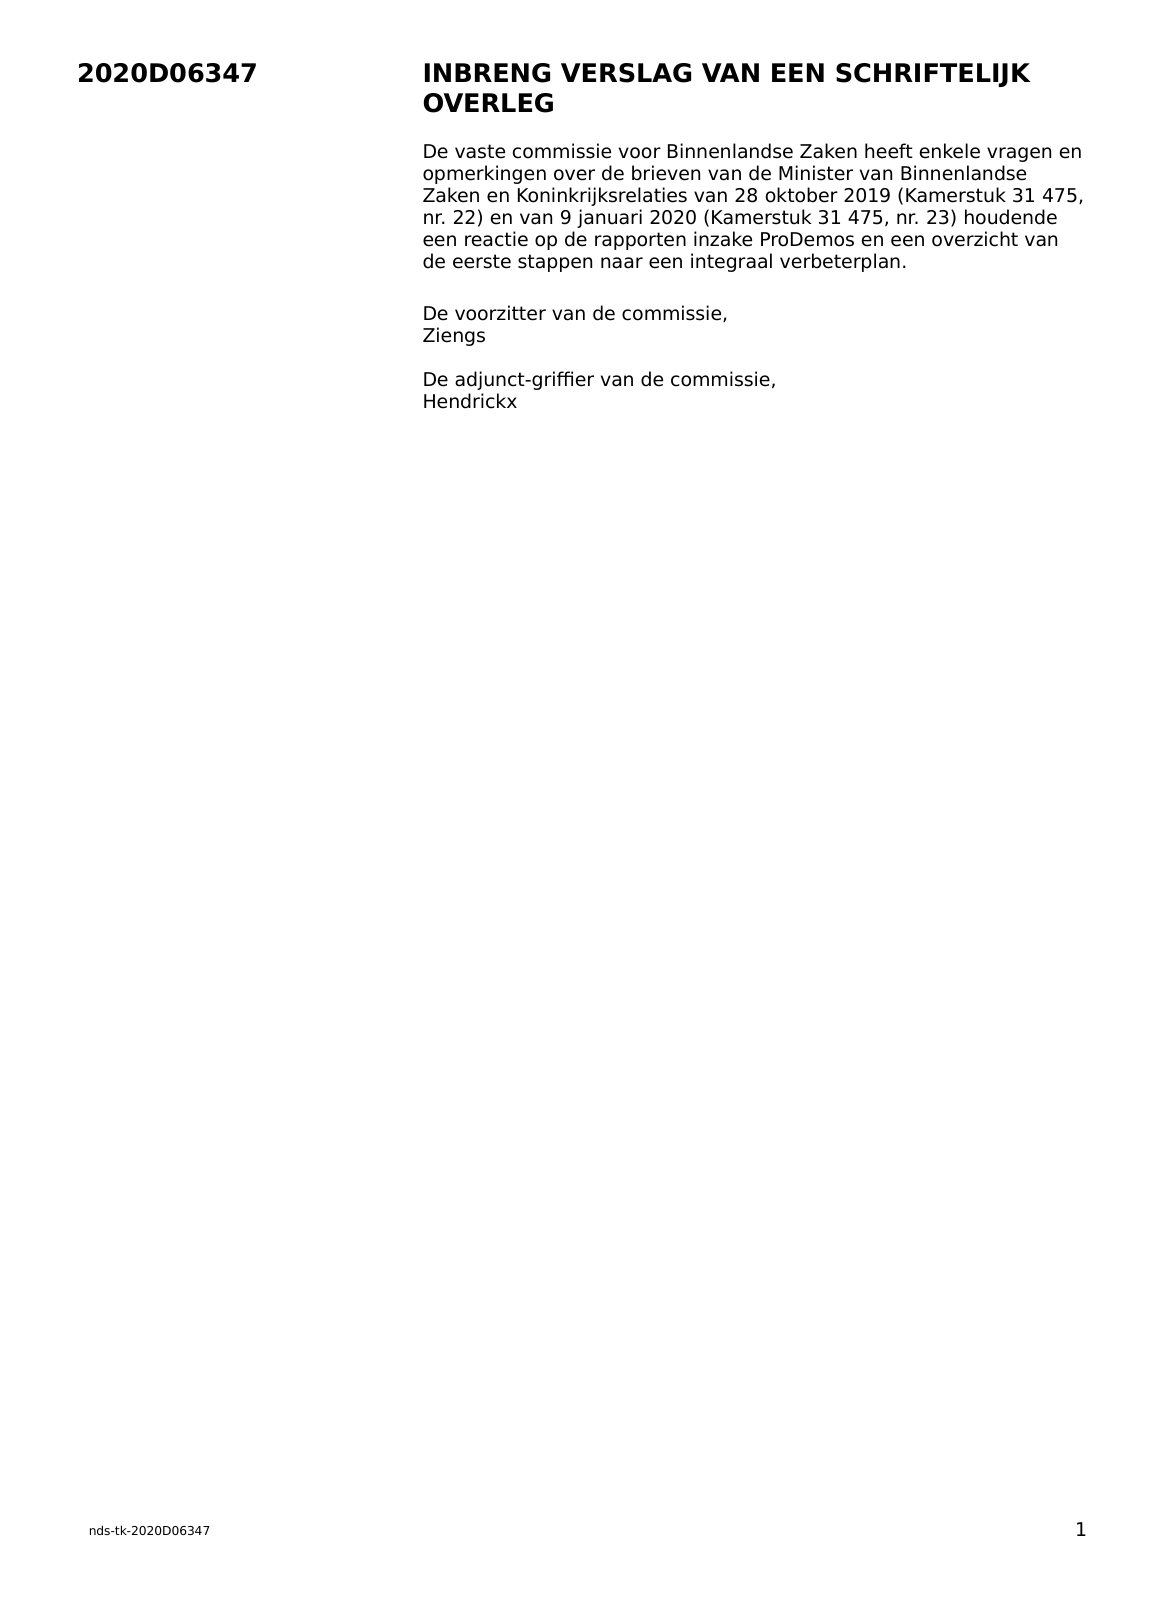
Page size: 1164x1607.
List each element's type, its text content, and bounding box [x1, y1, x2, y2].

text De adjunct-griffier van de commissie, Hendrickx [422, 369, 1087, 413]
text De vaste commissie voor Binnenlandse Zaken heeft enkele vragen en opmerkingen over de brieven van de Minister van Binnenlandse Zaken en Koninkrijksrelaties van 28 oktober 2019 (Kamerstuk 31 475, nr. 22) en van 9 januari 2020 (Kamerstuk 31 475, nr. 23) houdende een reactie op de rapporten inzake ProDemos en een overzicht van de eerste stappen naar een integraal verbeterplan. [422, 141, 1087, 272]
text 2020D06347 INBRENG VERSLAG VAN EEN SCHRIFTELIJK OVERLEG [77, 59, 1087, 118]
text De voorzitter van de commissie, Ziengs [422, 302, 1087, 346]
text nds-tk-2020D06347 [88, 1524, 323, 1538]
